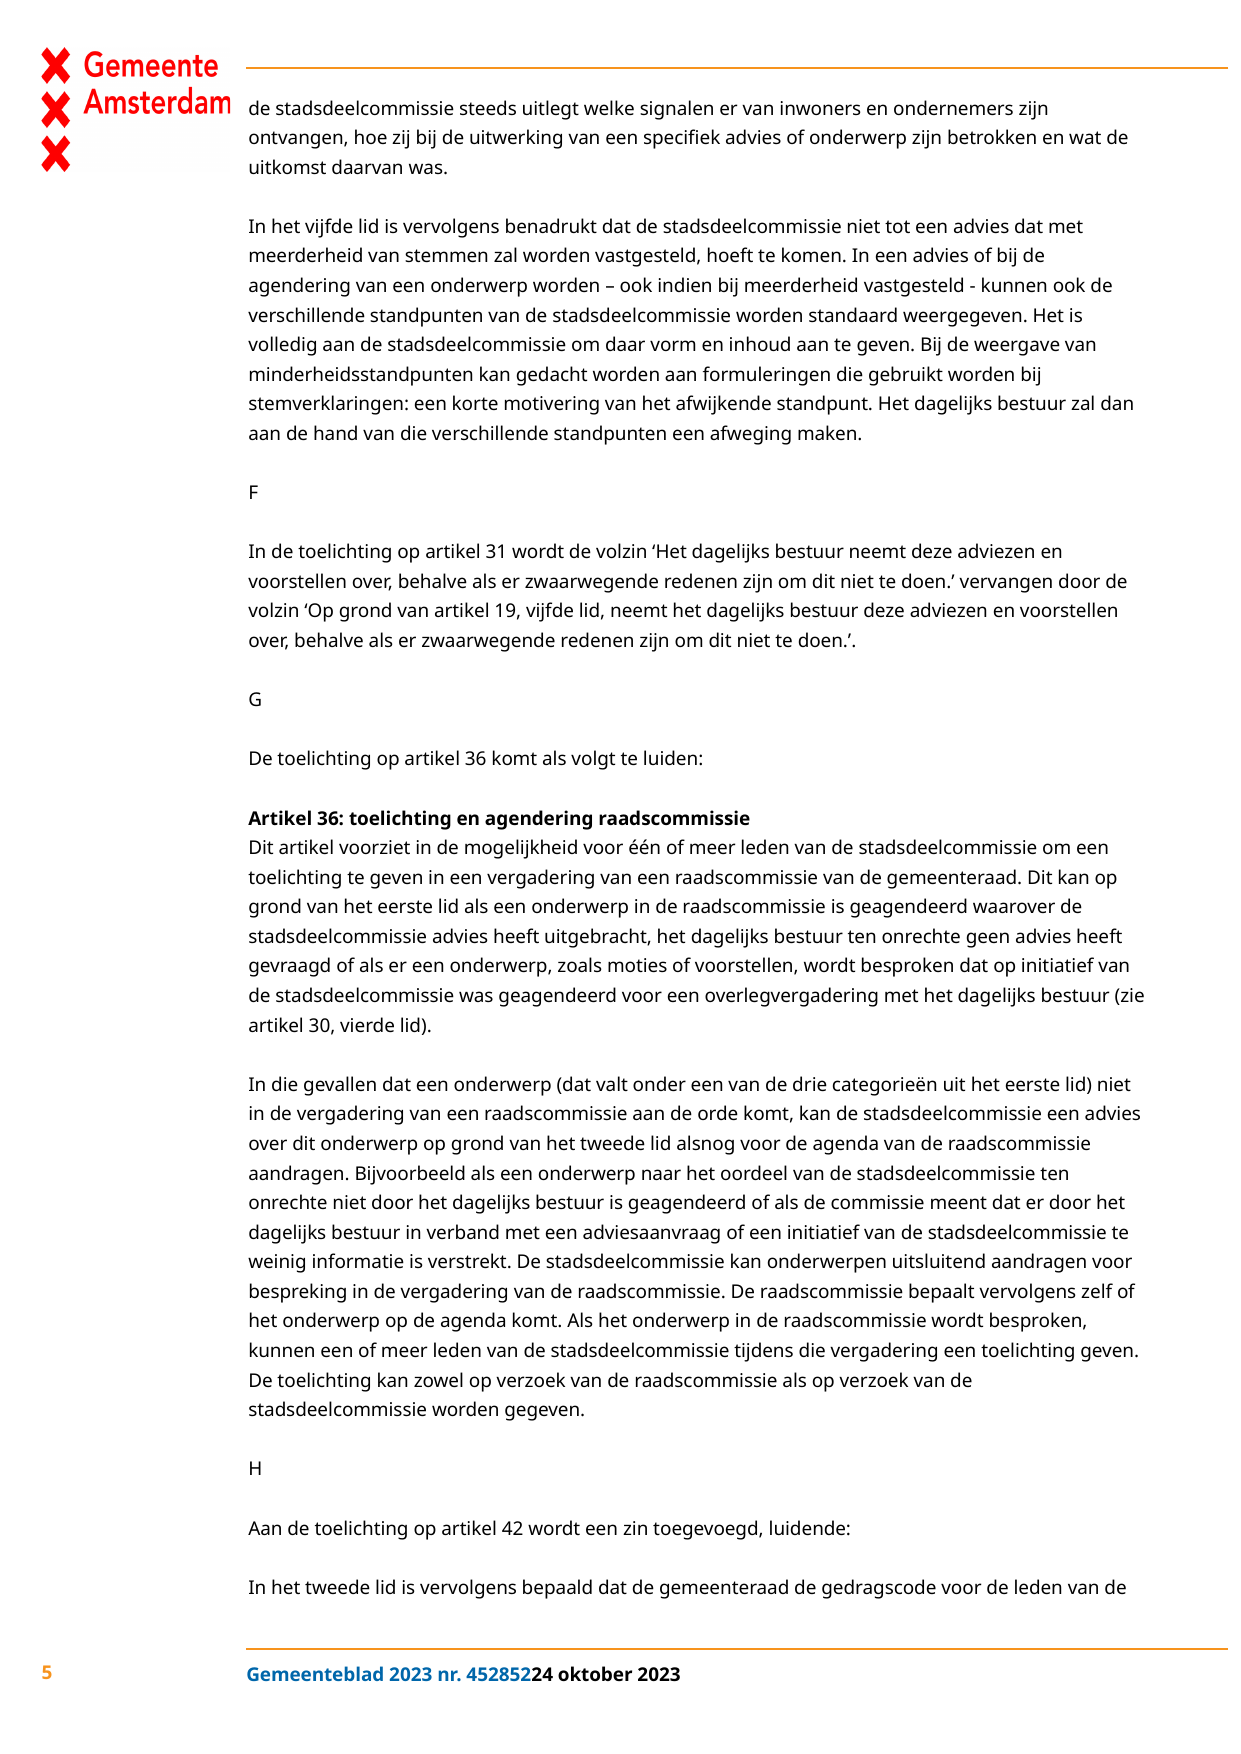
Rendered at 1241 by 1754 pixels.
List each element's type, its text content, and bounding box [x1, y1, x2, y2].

text De toelichting op artikel 36 komt als volgt te luiden: [248, 746, 1152, 771]
text H [248, 1456, 1152, 1481]
picture [41, 47, 231, 172]
text Dit artikel voorziet in de mogelijkheid voor één of meer leden van de stadsdeelcommissie om een toelichting te geven in een vergadering van een raadscommissie van de gemeenteraad. Dit kan op grond van het eerste lid als een onderwerp in de raadscommissie is geagendeerd waarover de stadsdeelcommissie advies heeft uitgebracht, het dagelijks bestuur ten onrechte geen advies heeft gevraagd of als er een onderwerp, zoals moties of voorstellen, wordt besproken dat op initiatief van de stadsdeelcommissie was geagendeerd voor een overlegvergadering met het dagelijks bestuur (zie artikel 30, vierde lid). [248, 834, 1152, 1038]
text F [248, 479, 1152, 505]
text de stadsdeelcommissie steeds uitlegt welke signalen er van inwoners en ondernemers zijn ontvangen, hoe zij bij de uitwerking van een specifiek advies of onderwerp zijn betrokken en wat de uitkomst daarvan was. [248, 95, 1152, 180]
text In het vijfde lid is vervolgens benadrukt dat de stadsdeelcommissie niet tot een advies dat met meerderheid van stemmen zal worden vastgesteld, hoeft te komen. In een advies of bij de agendering van een onderwerp worden – ook indien bij meerderheid vastgesteld - kunnen ook de verschillende standpunten van de stadsdeelcommissie worden standaard weergegeven. Het is volledig aan de stadsdeelcommissie om daar vorm en inhoud aan te geven. Bij de weergave van minderheidsstandpunten kan gedacht worden aan formuleringen die gebruikt worden bij stemverklaringen: een korte motivering van het afwijkende standpunt. Het dagelijks bestuur zal dan aan de hand van die verschillende standpunten een afweging maken. [248, 213, 1152, 446]
text Artikel 36: toelichting en agendering raadscommissie [248, 805, 1152, 831]
text Aan de toelichting op artikel 42 wordt een zin toegevoegd, luidende: [248, 1515, 1152, 1541]
text In het tweede lid is vervolgens bepaald dat de gemeenteraad de gedragscode voor de leden van de [248, 1574, 1152, 1600]
text G [248, 686, 1152, 712]
text In de toelichting op artikel 31 wordt de volzin ‘Het dagelijks bestuur neemt deze adviezen en voorstellen over, behalve als er zwaarwegende redenen zijn om dit niet te doen.’ vervangen door de volzin ‘Op grond van artikel 19, vijfde lid, neemt het dagelijks bestuur deze adviezen en voorstellen over, behalve als er zwaarwegende redenen zijn om dit niet te doen.’. [248, 538, 1152, 653]
text In die gevallen dat een onderwerp (dat valt onder een van de drie categorieën uit het eerste lid) niet in de vergadering van een raadscommissie aan de orde komt, kan de stadsdeelcommissie een advies over dit onderwerp op grond van het tweede lid alsnog voor de agenda van de raadscommissie aandragen. Bijvoorbeeld als een onderwerp naar het oordeel van de stadsdeelcommissie ten onrechte niet door het dagelijks bestuur is geagendeerd of als de commissie meent dat er door het dagelijks bestuur in verband met een adviesaanvraag of een initiatief van de stadsdeelcommissie te weinig informatie is verstrekt. De stadsdeelcommissie kan onderwerpen uitsluitend aandragen voor bespreking in de vergadering van de raadscommissie. De raadscommissie bepaalt vervolgens zelf of het onderwerp op de agenda komt. Als het onderwerp in de raadscommissie wordt besproken, kunnen een of meer leden van de stadsdeelcommissie tijdens die vergadering een toelichting geven. De toelichting kan zowel op verzoek van de raadscommissie als op verzoek van de stadsdeelcommissie worden gegeven. [248, 1071, 1152, 1422]
